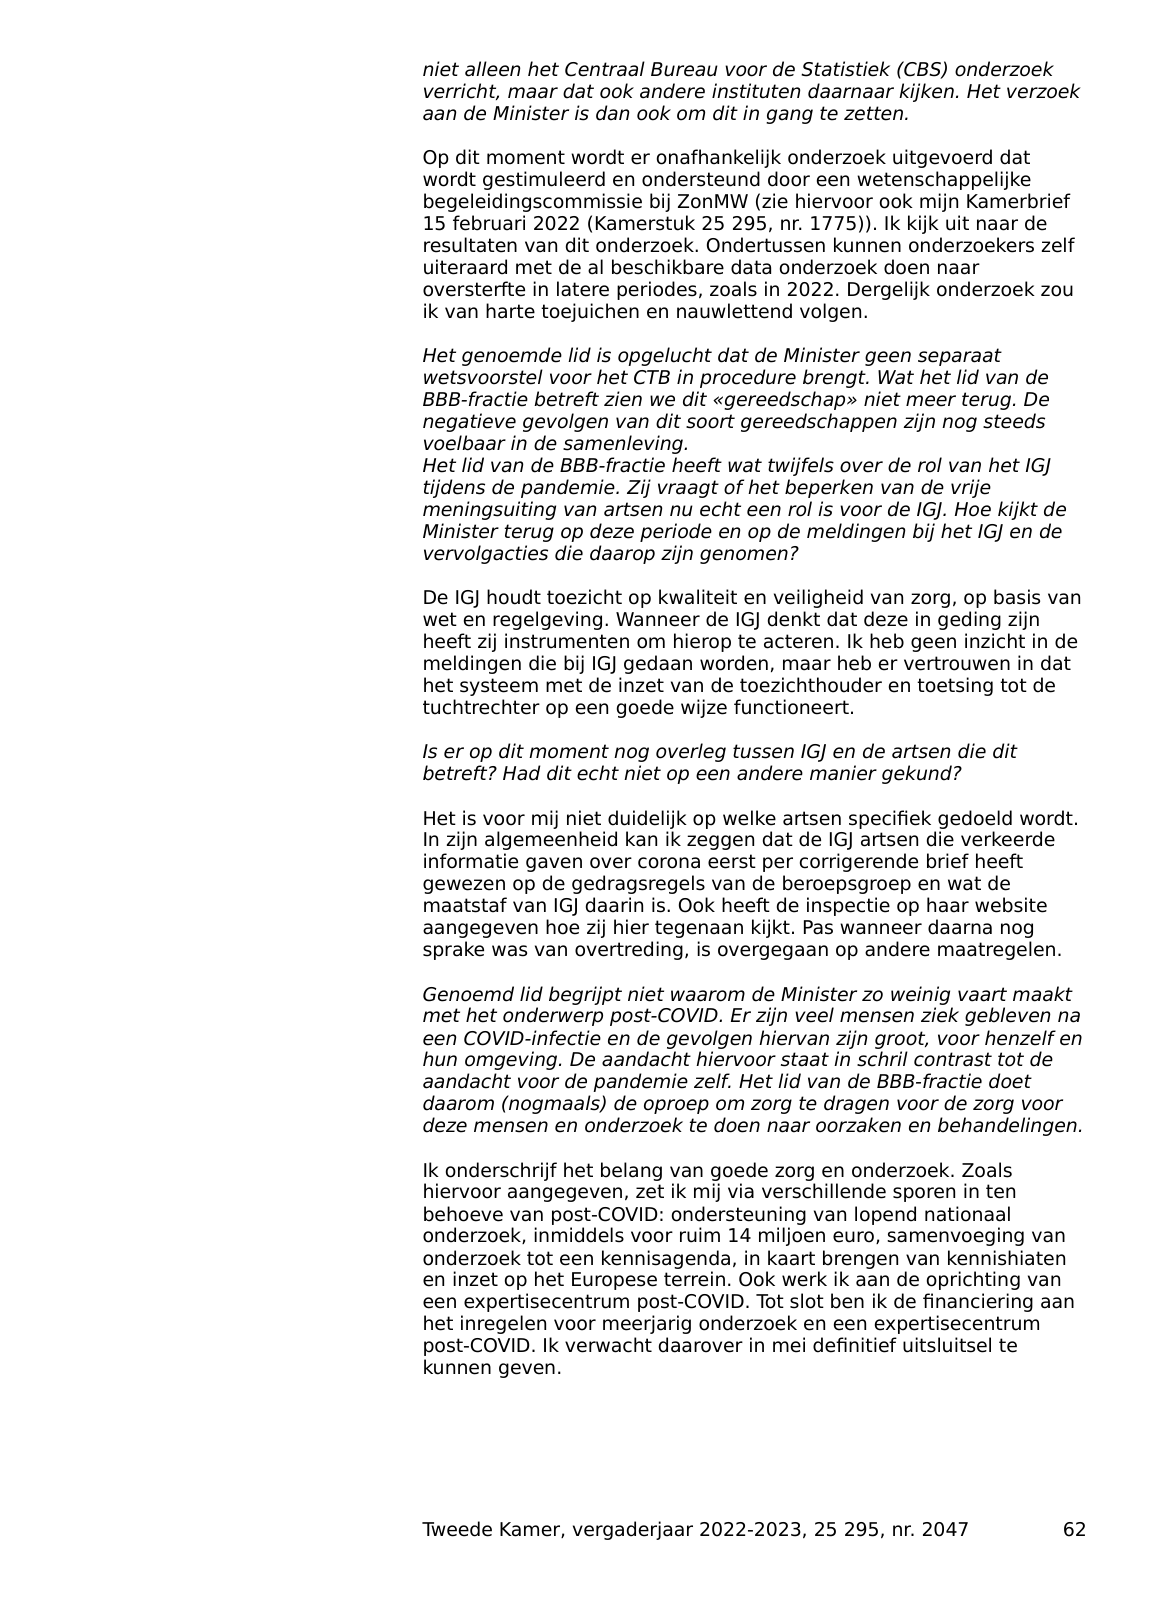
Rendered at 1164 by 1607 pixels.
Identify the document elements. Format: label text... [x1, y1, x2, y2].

text Ik onderschrijf het belang van goede zorg en onderzoek. Zoals hiervoor aangegeven, zet ik mij via verschillende sporen in ten behoeve van post-COVID: ondersteuning van lopend nationaal onderzoek, inmiddels voor ruim 14 miljoen euro, samenvoeging van onderzoek tot een kennisagenda, in kaart brengen van kennishiaten en inzet op het Europese terrein. Ook werk ik aan de oprichting van een expertisecentrum post-COVID. Tot slot ben ik de financiering aan het inregelen voor meerjarig onderzoek en een expertisecentrum post-COVID. Ik verwacht daarover in mei definitief uitsluitsel te kunnen geven. [422, 1159, 1087, 1379]
text Is er op dit moment nog overleg tussen IGJ en de artsen die dit betreft? Had dit echt niet op een andere manier gekund? [422, 741, 1087, 785]
text niet alleen het Centraal Bureau voor de Statistiek (CBS) onderzoek verricht, maar dat ook andere instituten daarnaar kijken. Het verzoek aan de Minister is dan ook om dit in gang te zetten. [422, 59, 1087, 125]
text Het genoemde lid is opgelucht dat de Minister geen separaat wetsvoorstel voor het CTB in procedure brengt. Wat het lid van de BBB-fractie betreft zien we dit «gereedschap» niet meer terug. De negatieve gevolgen van dit soort gereedschappen zijn nog steeds voelbaar in de samenleving. [422, 345, 1087, 455]
text Het lid van de BBB-fractie heeft wat twijfels over de rol van het IGJ tijdens de pandemie. Zij vraagt of het beperken van de vrije meningsuiting van artsen nu echt een rol is voor de IGJ. Hoe kijkt de Minister terug op deze periode en op de meldingen bij het IGJ en de vervolgacties die daarop zijn genomen? [422, 455, 1087, 565]
text Genoemd lid begrijpt niet waarom de Minister zo weinig vaart maakt met het onderwerp post-COVID. Er zijn veel mensen ziek gebleven na een COVID-infectie en de gevolgen hiervan zijn groot, voor henzelf en hun omgeving. De aandacht hiervoor staat in schril contrast tot de aandacht voor de pandemie zelf. Het lid van de BBB-fractie doet daarom (nogmaals) de oproep om zorg te dragen voor de zorg voor deze mensen en onderzoek te doen naar oorzaken en behandelingen. [422, 983, 1087, 1137]
text De IGJ houdt toezicht op kwaliteit en veiligheid van zorg, op basis van wet en regelgeving. Wanneer de IGJ denkt dat deze in geding zijn heeft zij instrumenten om hierop te acteren. Ik heb geen inzicht in de meldingen die bij IGJ gedaan worden, maar heb er vertrouwen in dat het systeem met de inzet van de toezichthouder en toetsing tot de tuchtrechter op een goede wijze functioneert. [422, 587, 1087, 719]
text Het is voor mij niet duidelijk op welke artsen specifiek gedoeld wordt. In zijn algemeenheid kan ik zeggen dat de IGJ artsen die verkeerde informatie gaven over corona eerst per corrigerende brief heeft gewezen op de gedragsregels van de beroepsgroep en wat de maatstaf van IGJ daarin is. Ook heeft de inspectie op haar website aangegeven hoe zij hier tegenaan kijkt. Pas wanneer daarna nog sprake was van overtreding, is overgegaan op andere maatregelen. [422, 807, 1087, 961]
text Op dit moment wordt er onafhankelijk onderzoek uitgevoerd dat wordt gestimuleerd en ondersteund door een wetenschappelijke begeleidingscommissie bij ZonMW (zie hiervoor ook mijn Kamerbrief 15 februari 2022 (Kamerstuk 25 295, nr. 1775)). Ik kijk uit naar de resultaten van dit onderzoek. Ondertussen kunnen onderzoekers zelf uiteraard met de al beschikbare data onderzoek doen naar oversterfte in latere periodes, zoals in 2022. Dergelijk onderzoek zou ik van harte toejuichen en nauwlettend volgen. [422, 147, 1087, 323]
